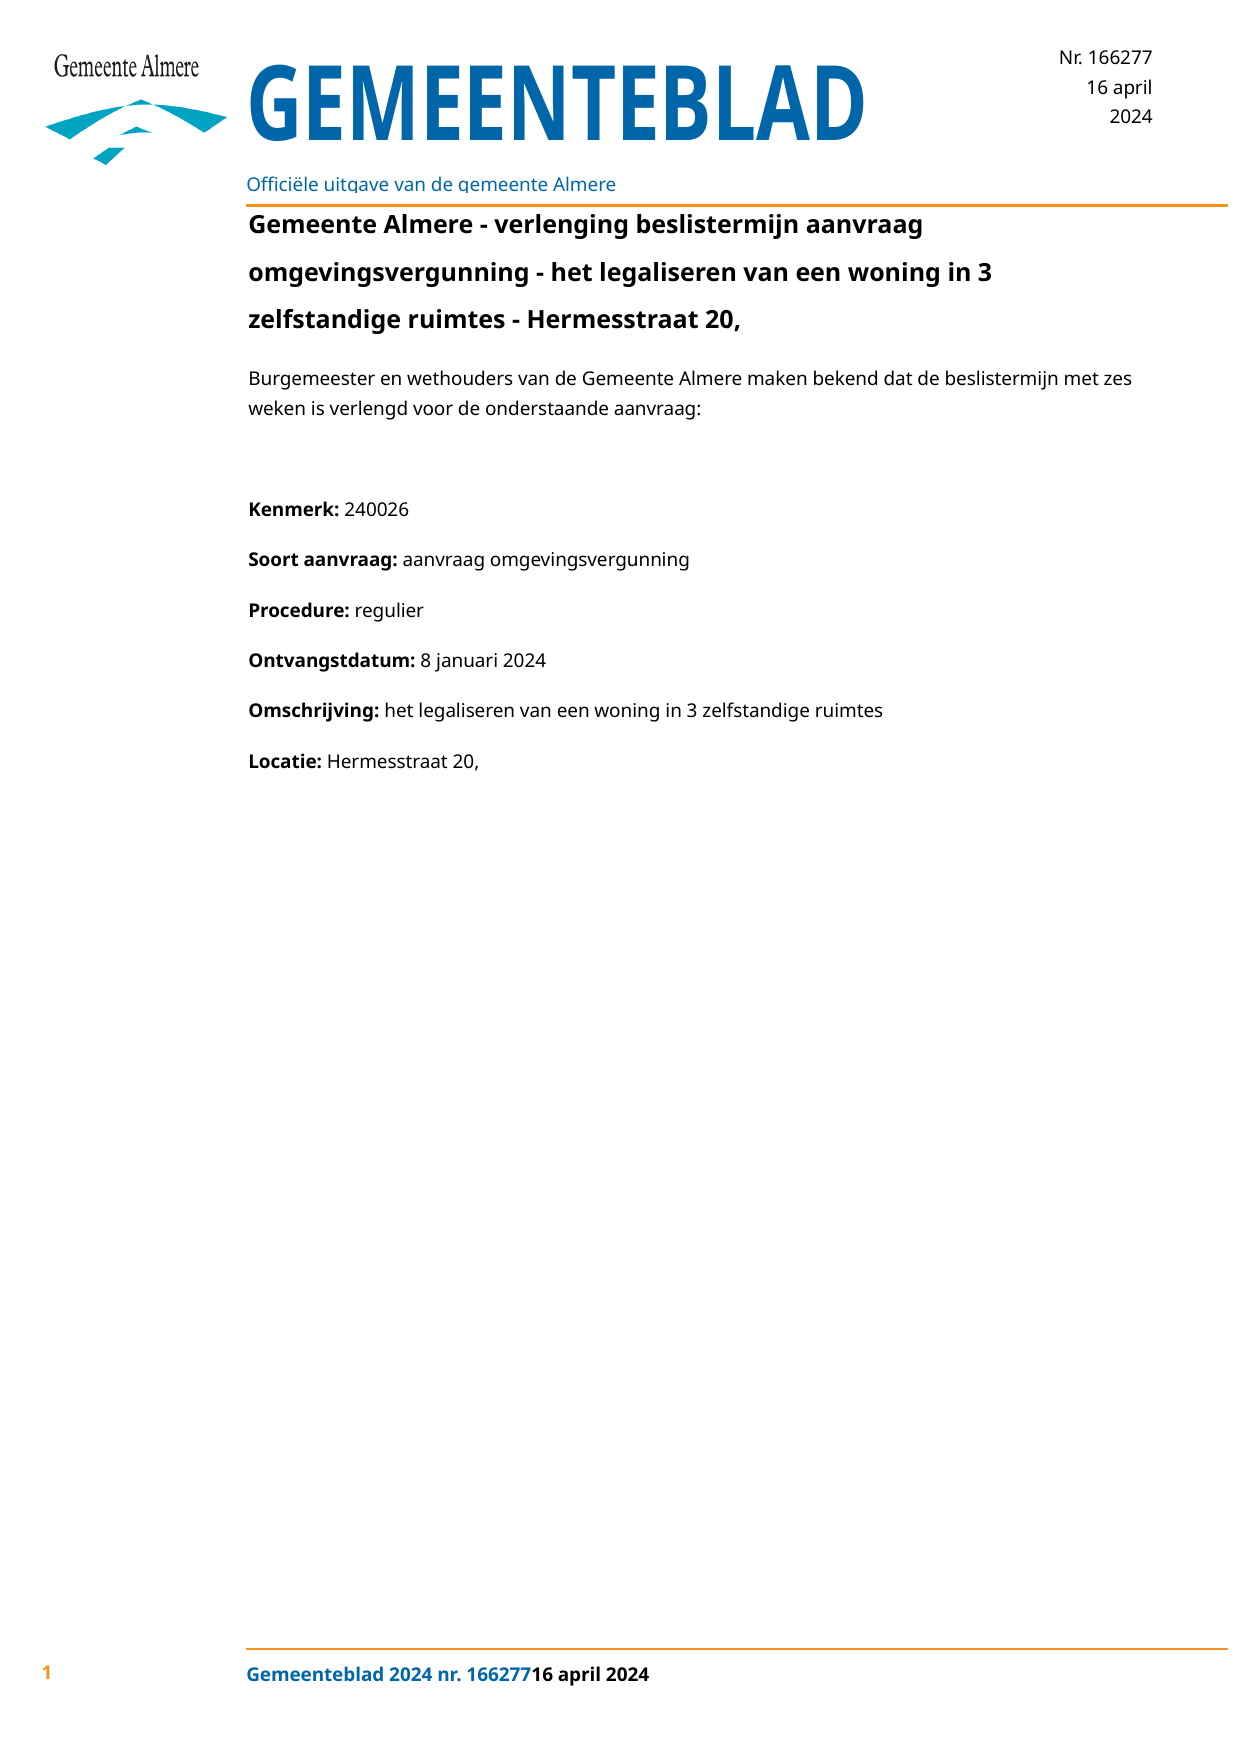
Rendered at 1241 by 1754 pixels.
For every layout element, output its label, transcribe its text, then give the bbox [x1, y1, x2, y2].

text Procedure: regulier [248, 597, 1152, 622]
text Burgemeester en wethouders van de Gemeente Almere maken bekend dat de beslistermijn met zes weken is verlengd voor de onderstaande aanvraag: [248, 366, 1152, 421]
text Kenmerk: 240026 [248, 496, 1152, 522]
text Soort aanvraag: aanvraag omgevingsvergunning [248, 546, 1152, 572]
text Gemeente Almere - verlenging beslistermijn aanvraag omgevingsvergunning - het legaliseren van een woning in 3 zelfstandige ruimtes - Hermesstraat 20, [248, 207, 1152, 336]
text Omschrijving: het legaliseren van een woning in 3 zelfstandige ruimtes [248, 698, 1152, 723]
picture [41, 47, 231, 172]
text Locatie: Hermesstraat 20, [248, 748, 1152, 774]
text Ontvangstdatum: 8 januari 2024 [248, 647, 1152, 673]
